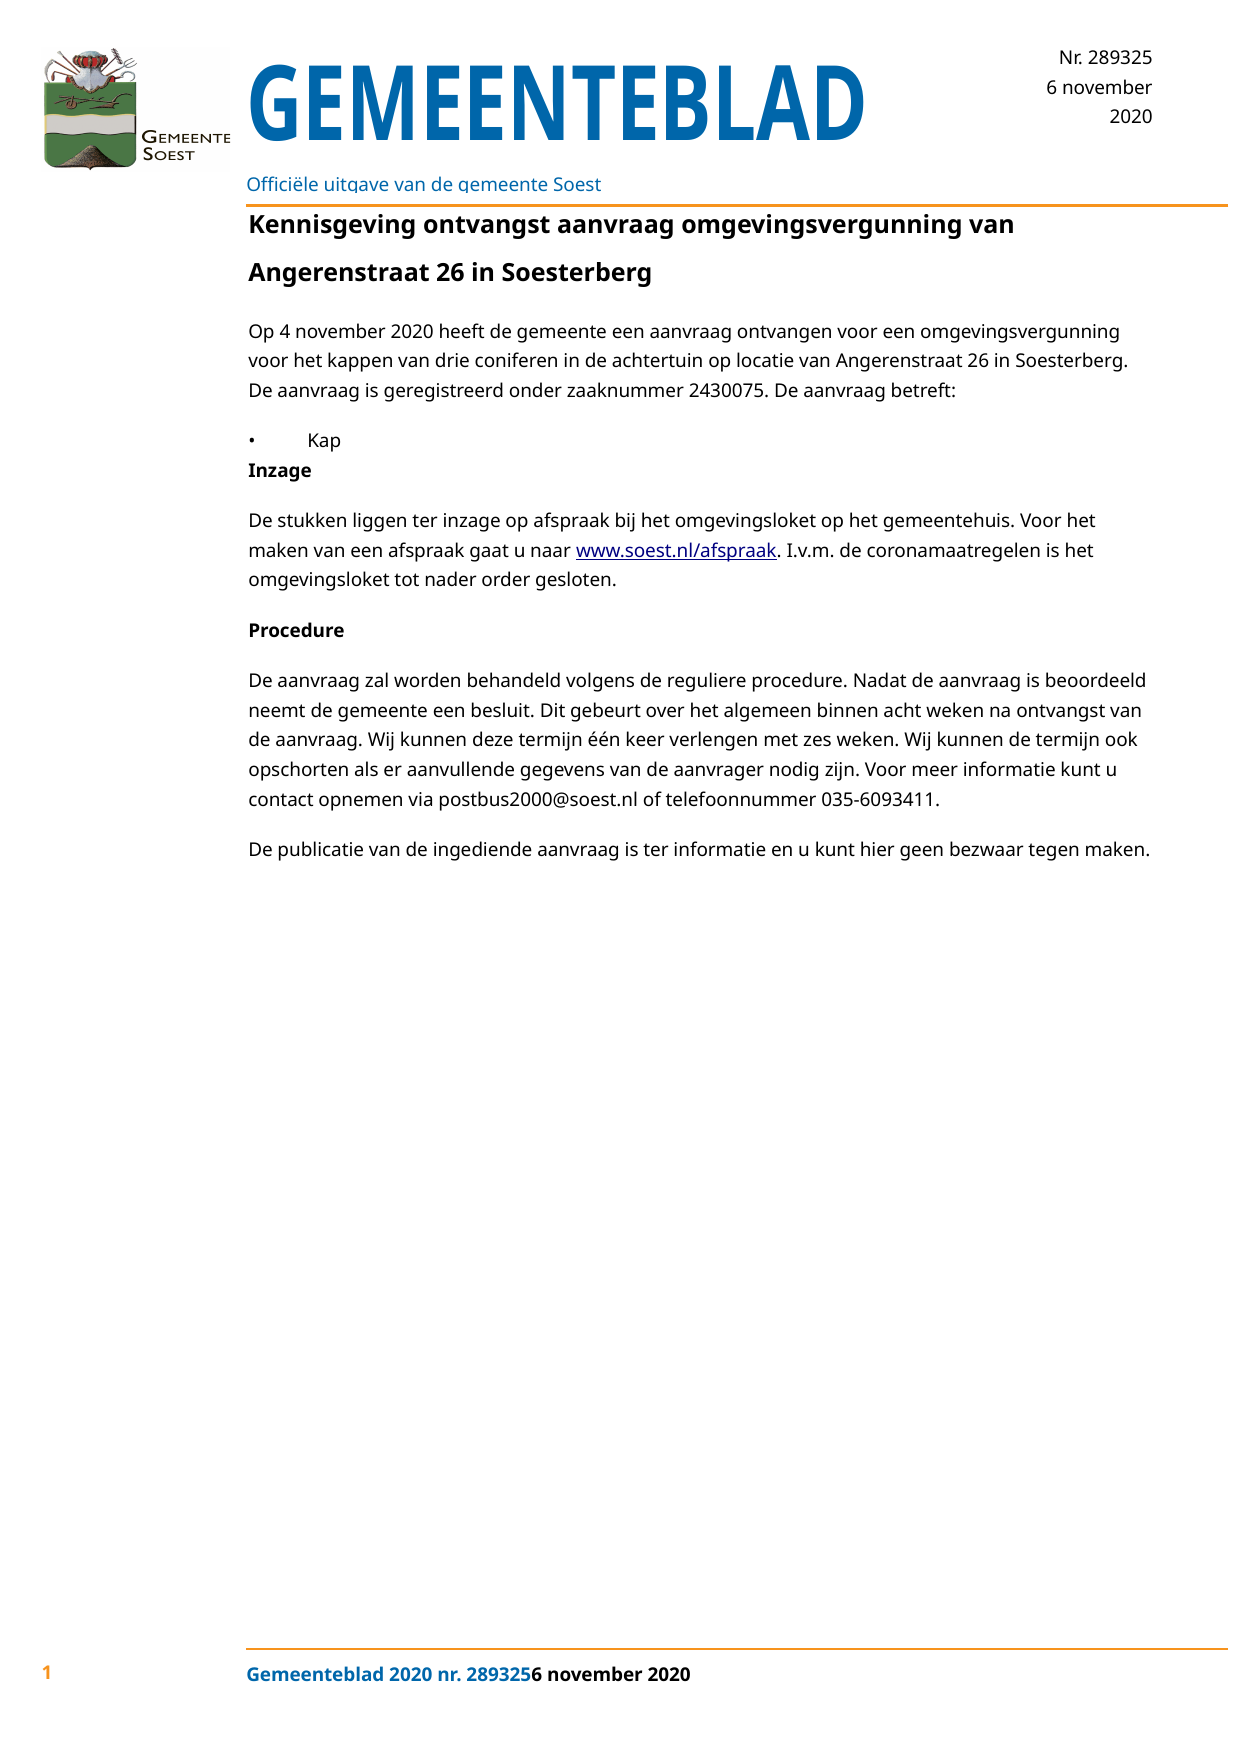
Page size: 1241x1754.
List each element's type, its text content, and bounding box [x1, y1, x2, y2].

text Procedure [248, 617, 1152, 643]
list Kap [248, 427, 1152, 453]
text De stukken liggen ter inzage op afspraak bij het omgevingsloket op het gemeentehuis. Voor het maken van een afspraak gaat u naar www.soest.nl/afspraak. I.v.m. de coronamaatregelen is het omgevingsloket tot nader order gesloten. [248, 507, 1152, 592]
text Inzage [248, 457, 1152, 483]
text De publicatie van de ingediende aanvraag is ter informatie en u kunt hier geen bezwaar tegen maken. [248, 836, 1152, 862]
text De aanvraag zal worden behandeld volgens de reguliere procedure. Nadat de aanvraag is beoordeeld neemt de gemeente een besluit. Dit gebeurt over het algemeen binnen acht weken na ontvangst van de aanvraag. Wij kunnen deze termijn één keer verlengen met zes weken. Wij kunnen de termijn ook opschorten als er aanvullende gegevens van de aanvrager nodig zijn. Voor meer informatie kunt u contact opnemen via postbus2000@soest.nl of telefoonnummer 035-6093411. [248, 667, 1152, 812]
text Kennisgeving ontvangst aanvraag omgevingsvergunning van Angerenstraat 26 in Soesterberg [248, 207, 1152, 288]
picture [41, 47, 231, 172]
text Op 4 november 2020 heeft de gemeente een aanvraag ontvangen voor een omgevingsvergunning voor het kappen van drie coniferen in de achtertuin op locatie van Angerenstraat 26 in Soesterberg. De aanvraag is geregistreerd onder zaaknummer 2430075. De aanvraag betreft: [248, 318, 1152, 403]
